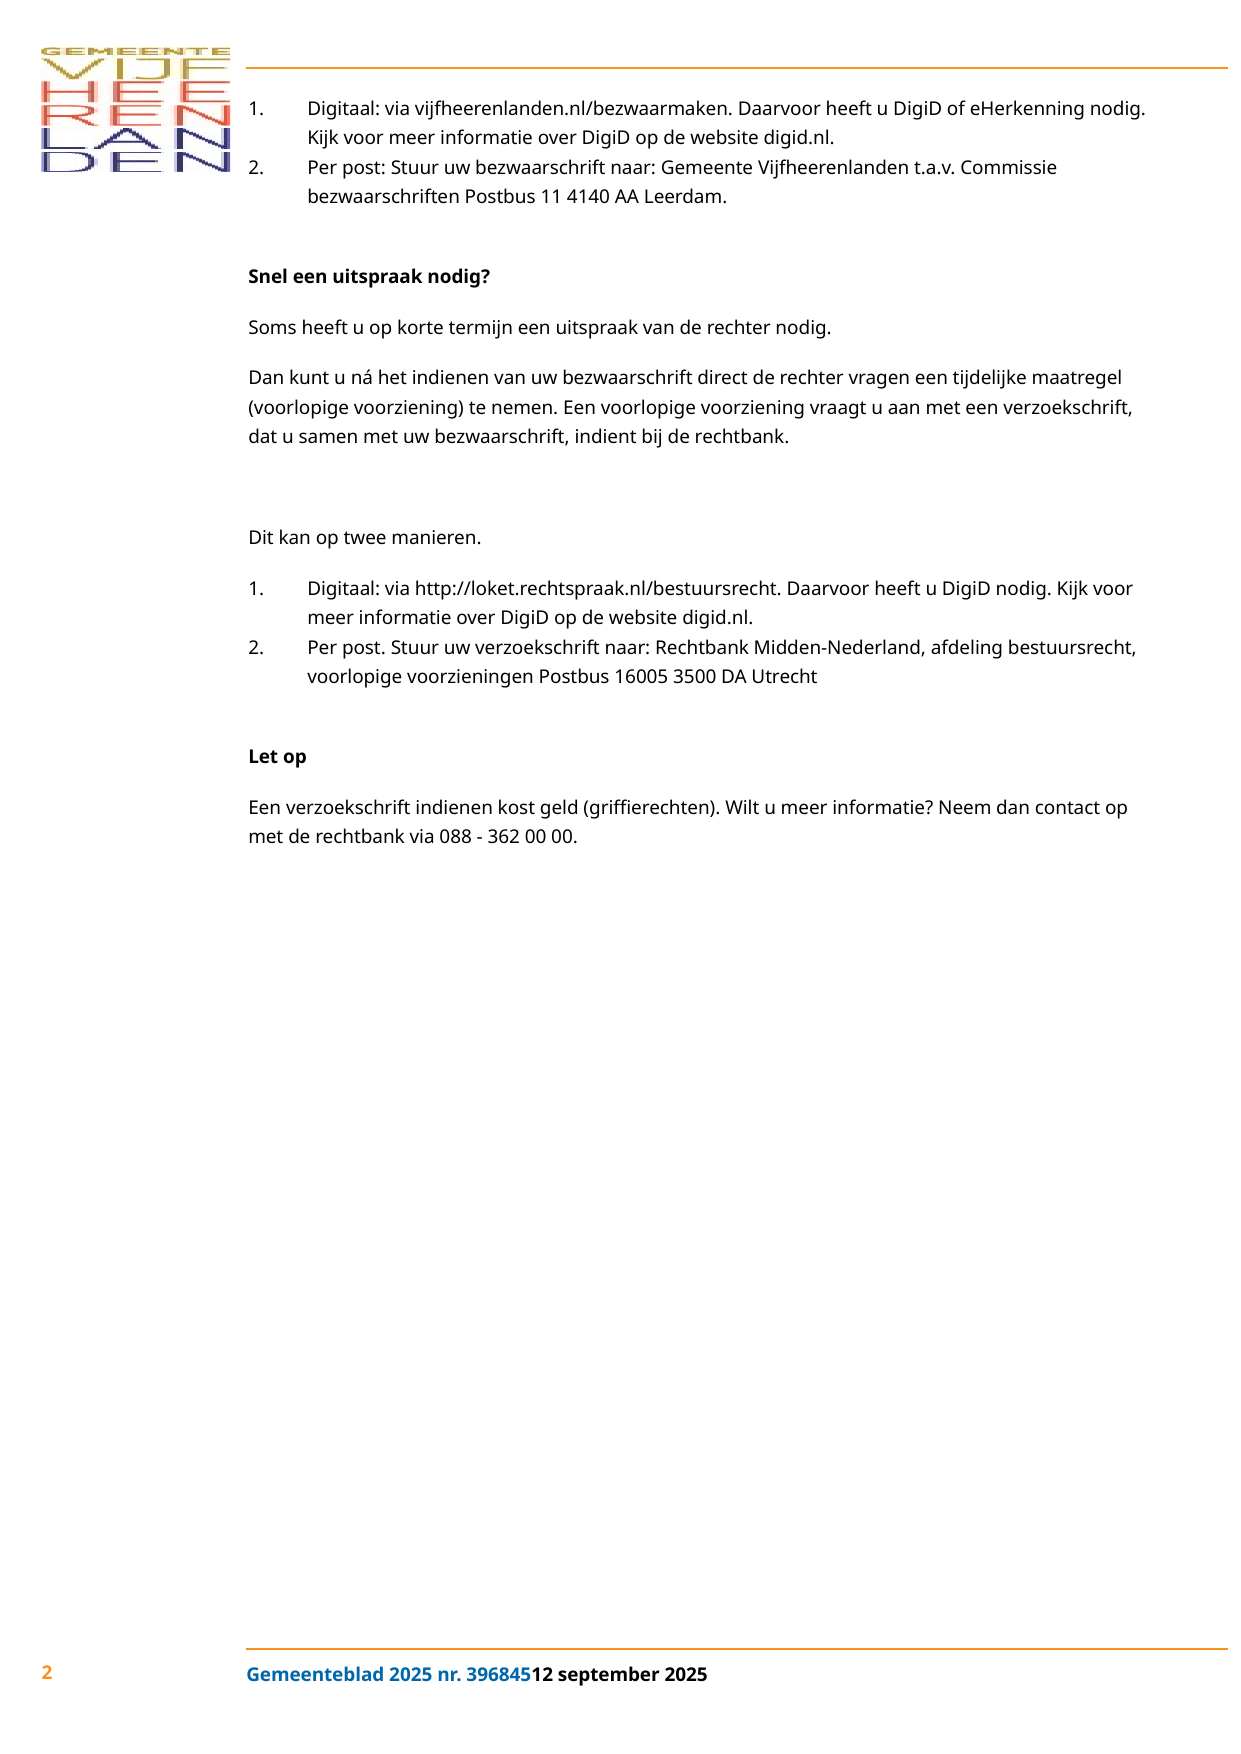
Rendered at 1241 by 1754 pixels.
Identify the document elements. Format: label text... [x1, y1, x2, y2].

text Dan kunt u ná het indienen van uw bezwaarschrift direct de rechter vragen een tijdelijke maatregel (voorlopige voorziening) te nemen. Een voorlopige voorziening vraagt u aan met een verzoekschrift, dat u samen met uw bezwaarschrift, indient bij de rechtbank. [248, 364, 1152, 449]
text Een verzoekschrift indienen kost geld (griffierechten). Wilt u meer informatie? Neem dan contact op met de rechtbank via 088 - 362 00 00. [248, 794, 1152, 849]
list Digitaal: via vijfheerenlanden.nl/bezwaarmaken. Daarvoor heeft u DigiD of eHerkenning nodig. Kijk voor meer informatie over DigiD op de website digid.nl. [248, 95, 1152, 150]
list Digitaal: via http://loket.rechtspraak.nl/bestuursrecht. Daarvoor heeft u DigiD nodig. Kijk voor meer informatie over DigiD op de website digid.nl. [248, 575, 1152, 630]
list Per post. Stuur uw verzoekschrift naar: Rechtbank Midden-Nederland, afdeling bestuursrecht, voorlopige voorzieningen Postbus 16005 3500 DA Utrecht [248, 634, 1152, 689]
picture [41, 47, 231, 172]
text Let op [248, 743, 1152, 769]
text Dit kan op twee manieren. [248, 524, 1152, 550]
list Per post: Stuur uw bezwaarschrift naar: Gemeente Vijfheerenlanden t.a.v. Commissie bezwaarschriften Postbus 11 4140 AA Leerdam. [248, 154, 1152, 209]
text Soms heeft u op korte termijn een uitspraak van de rechter nodig. [248, 314, 1152, 340]
text Snel een uitspraak nodig? [248, 263, 1152, 289]
